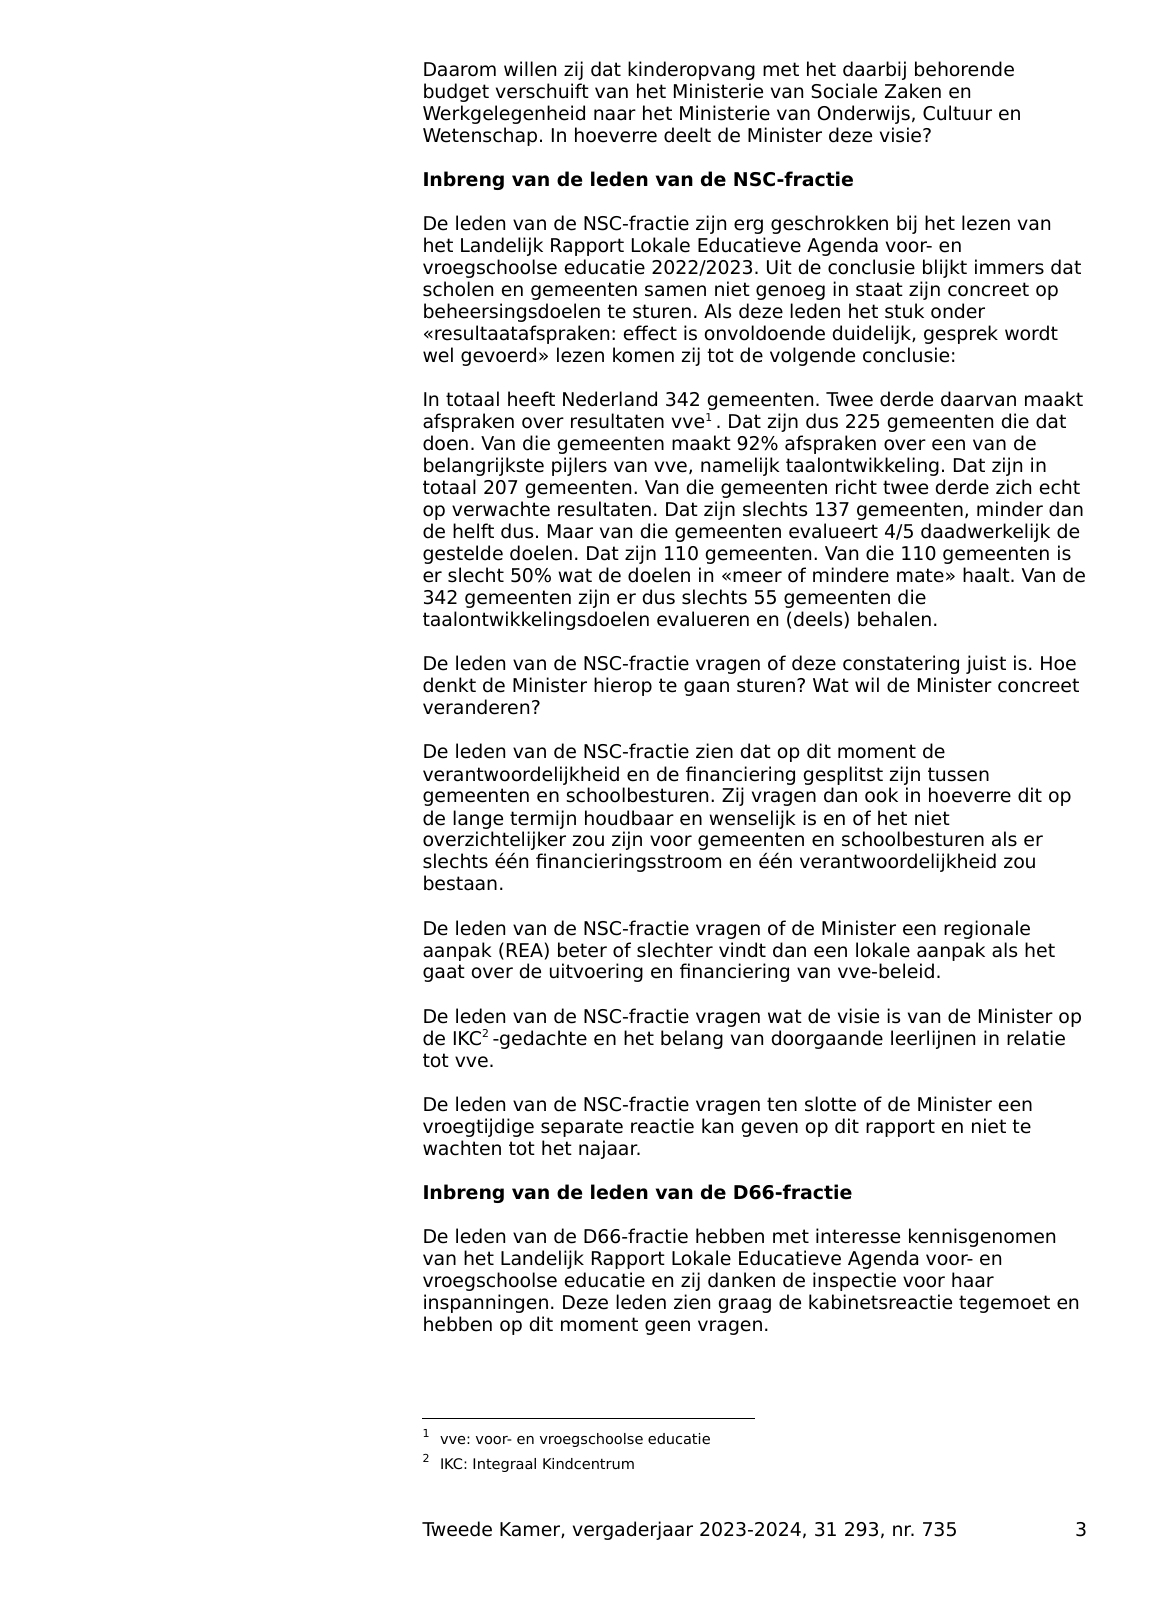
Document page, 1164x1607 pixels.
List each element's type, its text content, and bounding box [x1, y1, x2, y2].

text vve: voor- en vroegschoolse educatie [422, 1427, 1087, 1449]
text De leden van de NSC-fractie vragen of de Minister een regionale aanpak (REA) beter of slechter vindt dan een lokale aanpak als het gaat over de uitvoering en financiering van vve-beleid. [422, 917, 1087, 983]
text De leden van de NSC-fractie vragen of deze constatering juist is. Hoe denkt de Minister hierop te gaan sturen? Wat wil de Minister concreet veranderen? [422, 653, 1087, 719]
subtitle Inbreng van de leden van de NSC-fractie [422, 169, 1087, 191]
text IKC: Integraal Kindcentrum [422, 1452, 1087, 1474]
text De leden van de NSC-fractie zien dat op dit moment de verantwoordelijkheid en de financiering gesplitst zijn tussen gemeenten en schoolbesturen. Zij vragen dan ook in hoeverre dit op de lange termijn houdbaar en wenselijk is en of het niet overzichtelijker zou zijn voor gemeenten en schoolbesturen als er slechts één financieringsstroom en één verantwoordelijkheid zou bestaan. [422, 741, 1087, 895]
text De leden van de D66-fractie hebben met interesse kennisgenomen van het Landelijk Rapport Lokale Educatieve Agenda voor- en vroegschoolse educatie en zij danken de inspectie voor haar inspanningen. Deze leden zien graag de kabinetsreactie tegemoet en hebben op dit moment geen vragen. [422, 1226, 1087, 1336]
subtitle Inbreng van de leden van de D66-fractie [422, 1182, 1087, 1204]
text De leden van de NSC-fractie vragen ten slotte of de Minister een vroegtijdige separate reactie kan geven op dit rapport en niet te wachten tot het najaar. [422, 1094, 1087, 1160]
text De leden van de NSC-fractie zijn erg geschrokken bij het lezen van het Landelijk Rapport Lokale Educatieve Agenda voor- en vroegschoolse educatie 2022/2023. Uit de conclusie blijkt immers dat scholen en gemeenten samen niet genoeg in staat zijn concreet op beheersingsdoelen te sturen. Als deze leden het stuk onder «resultaatafspraken: effect is onvoldoende duidelijk, gesprek wordt wel gevoerd» lezen komen zij tot de volgende conclusie: [422, 213, 1087, 367]
text De leden van de NSC-fractie vragen wat de visie is van de Minister op de IKC-gedachte en het belang van doorgaande leerlijnen in relatie tot vve. [422, 1006, 1087, 1072]
text In totaal heeft Nederland 342 gemeenten. Twee derde daarvan maakt afspraken over resultaten vve. Dat zijn dus 225 gemeenten die dat doen. Van die gemeenten maakt 92% afspraken over een van de belangrijkste pijlers van vve, namelijk taalontwikkeling. Dat zijn in totaal 207 gemeenten. Van die gemeenten richt twee derde zich echt op verwachte resultaten. Dat zijn slechts 137 gemeenten, minder dan de helft dus. Maar van die gemeenten evalueert 4/5 daadwerkelijk de gestelde doelen. Dat zijn 110 gemeenten. Van die 110 gemeenten is er slecht 50% wat de doelen in «meer of mindere mate» haalt. Van de 342 gemeenten zijn er dus slechts 55 gemeenten die taalontwikkelingsdoelen evalueren en (deels) behalen. [422, 389, 1087, 631]
text Daarom willen zij dat kinderopvang met het daarbij behorende budget verschuift van het Ministerie van Sociale Zaken en Werkgelegenheid naar het Ministerie van Onderwijs, Cultuur en Wetenschap. In hoeverre deelt de Minister deze visie? [422, 59, 1087, 147]
